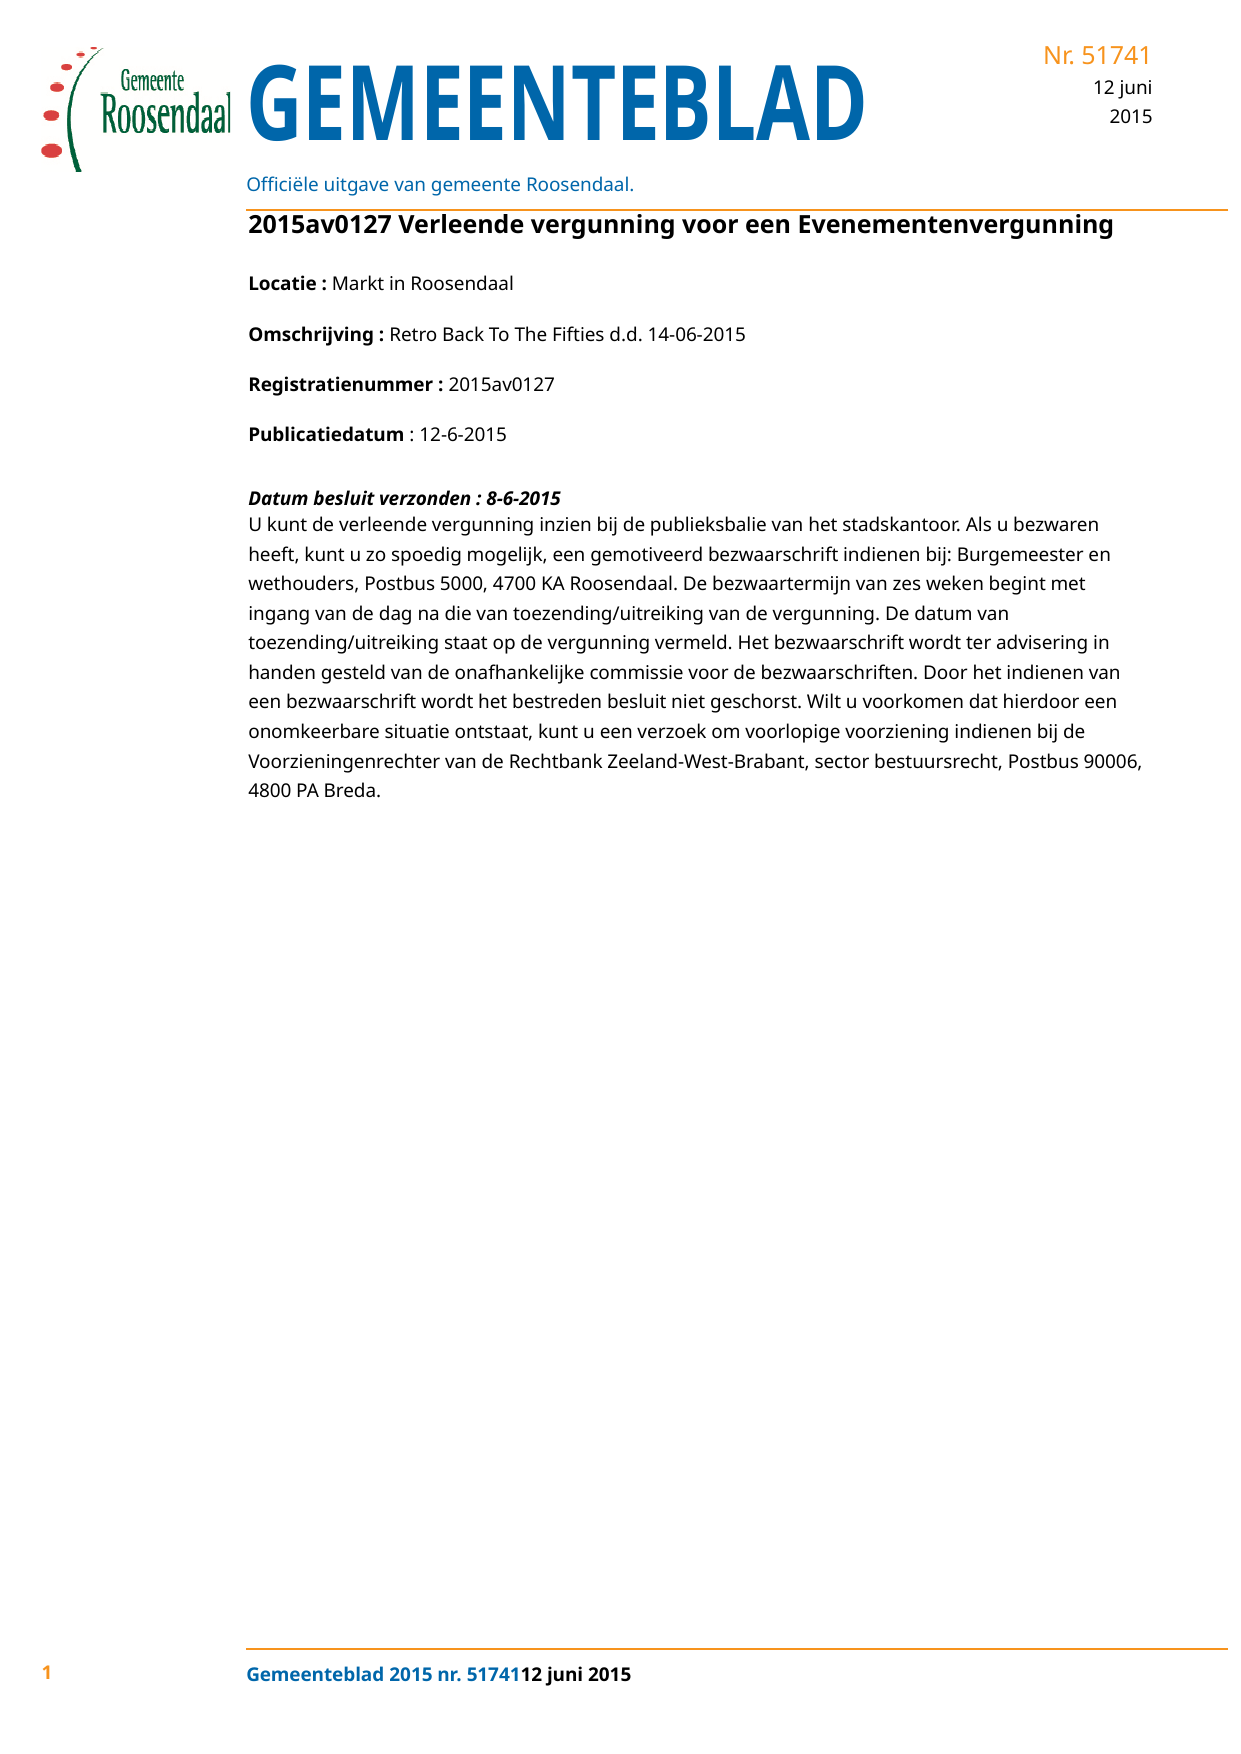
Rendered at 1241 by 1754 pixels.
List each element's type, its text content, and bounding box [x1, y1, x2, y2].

text U kunt de verleende vergunning inzien bij de publieksbalie van het stadskantoor. Als u bezwaren heeft, kunt u zo spoedig mogelijk, een gemotiveerd bezwaarschrift indienen bij: Burgemeester en wethouders, Postbus 5000, 4700 KA Roosendaal. De bezwaartermijn van zes weken begint met ingang van de dag na die van toezending/uitreiking van de vergunning. De datum van toezending/uitreiking staat op de vergunning vermeld. Het bezwaarschrift wordt ter advisering in handen gesteld van de onafhankelijke commissie voor de bezwaarschriften. Door het indienen van een bezwaarschrift wordt het bestreden besluit niet geschorst. Wilt u voorkomen dat hierdoor een onomkeerbare situatie ontstaat, kunt u een verzoek om voorlopige voorziening indienen bij de Voorzieningenrechter van de Rechtbank Zeeland-West-Brabant, sector bestuursrecht, Postbus 90006, 4800 PA Breda. [248, 511, 1152, 803]
text Publicatiedatum : 12-6-2015 [248, 422, 1152, 447]
text Datum besluit verzonden : 8-6-2015 [248, 486, 1152, 511]
text Locatie : Markt in Roosendaal [248, 270, 1152, 296]
text 2015av0127 Verleende vergunning voor een Evenementenvergunning [248, 211, 1152, 241]
text Registratienummer : 2015av0127 [248, 371, 1152, 397]
text Omschrijving : Retro Back To The Fifties d.d. 14-06-2015 [248, 321, 1152, 346]
picture [41, 47, 231, 172]
